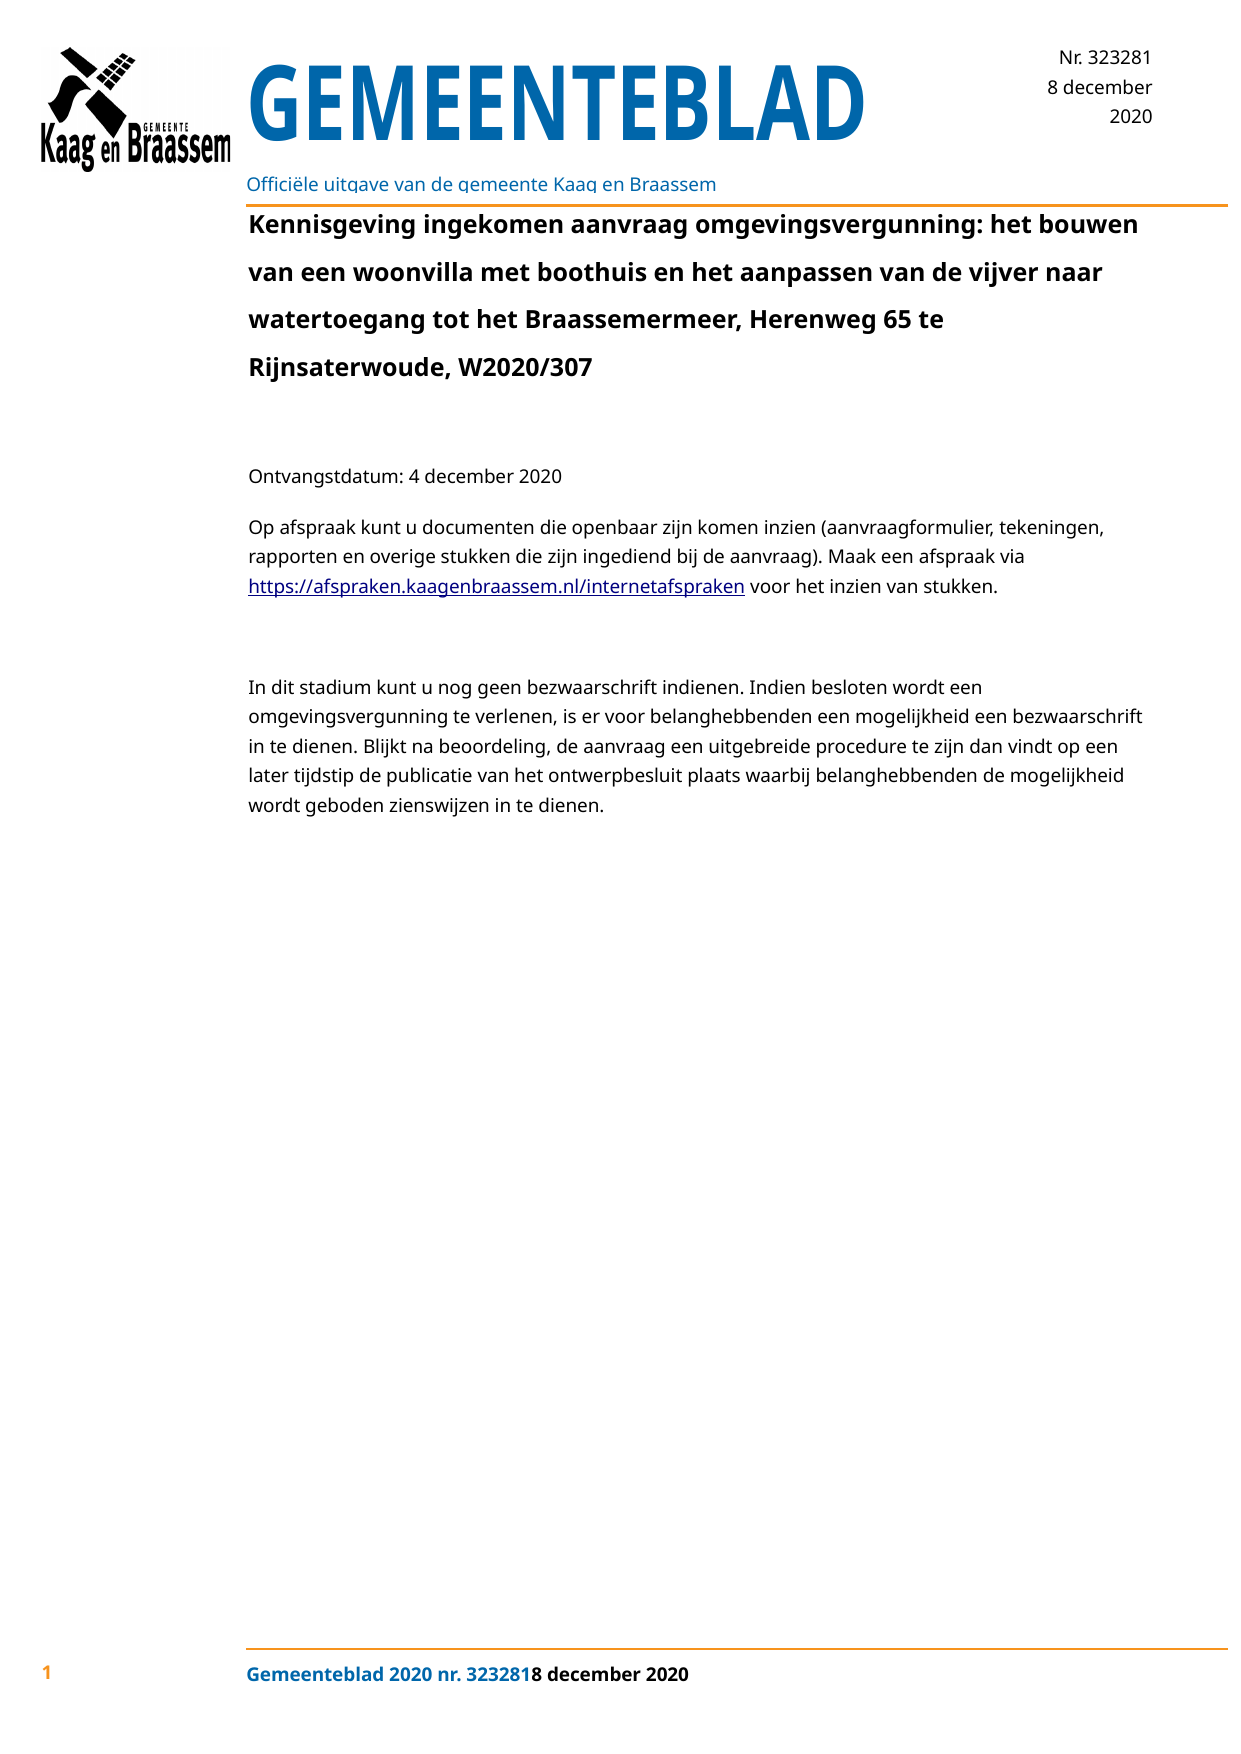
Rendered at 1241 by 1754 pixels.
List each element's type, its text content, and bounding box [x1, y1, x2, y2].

text Kennisgeving ingekomen aanvraag omgevingsvergunning: het bouwen van een woonvilla met boothuis en het aanpassen van de vijver naar watertoegang tot het Braassemermeer, Herenweg 65 te Rijnsaterwoude, W2020/307 [248, 207, 1152, 384]
text Ontvangstdatum: 4 december 2020 [248, 463, 1152, 489]
text Op afspraak kunt u documenten die openbaar zijn komen inzien (aanvraagformulier, tekeningen, rapporten en overige stukken die zijn ingediend bij de aanvraag). Maak een afspraak via https://afspraken.kaagenbraassem.nl/internetafspraken voor het inzien van stukken. [248, 514, 1152, 599]
text In dit stadium kunt u nog geen bezwaarschrift indienen. Indien besloten wordt een omgevingsvergunning te verlenen, is er voor belanghebbenden een mogelijkheid een bezwaarschrift in te dienen. Blijkt na beoordeling, de aanvraag een uitgebreide procedure te zijn dan vindt op een later tijdstip de publicatie van het ontwerpbesluit plaats waarbij belanghebbenden de mogelijkheid wordt geboden zienswijzen in te dienen. [248, 674, 1152, 818]
picture [41, 47, 231, 172]
